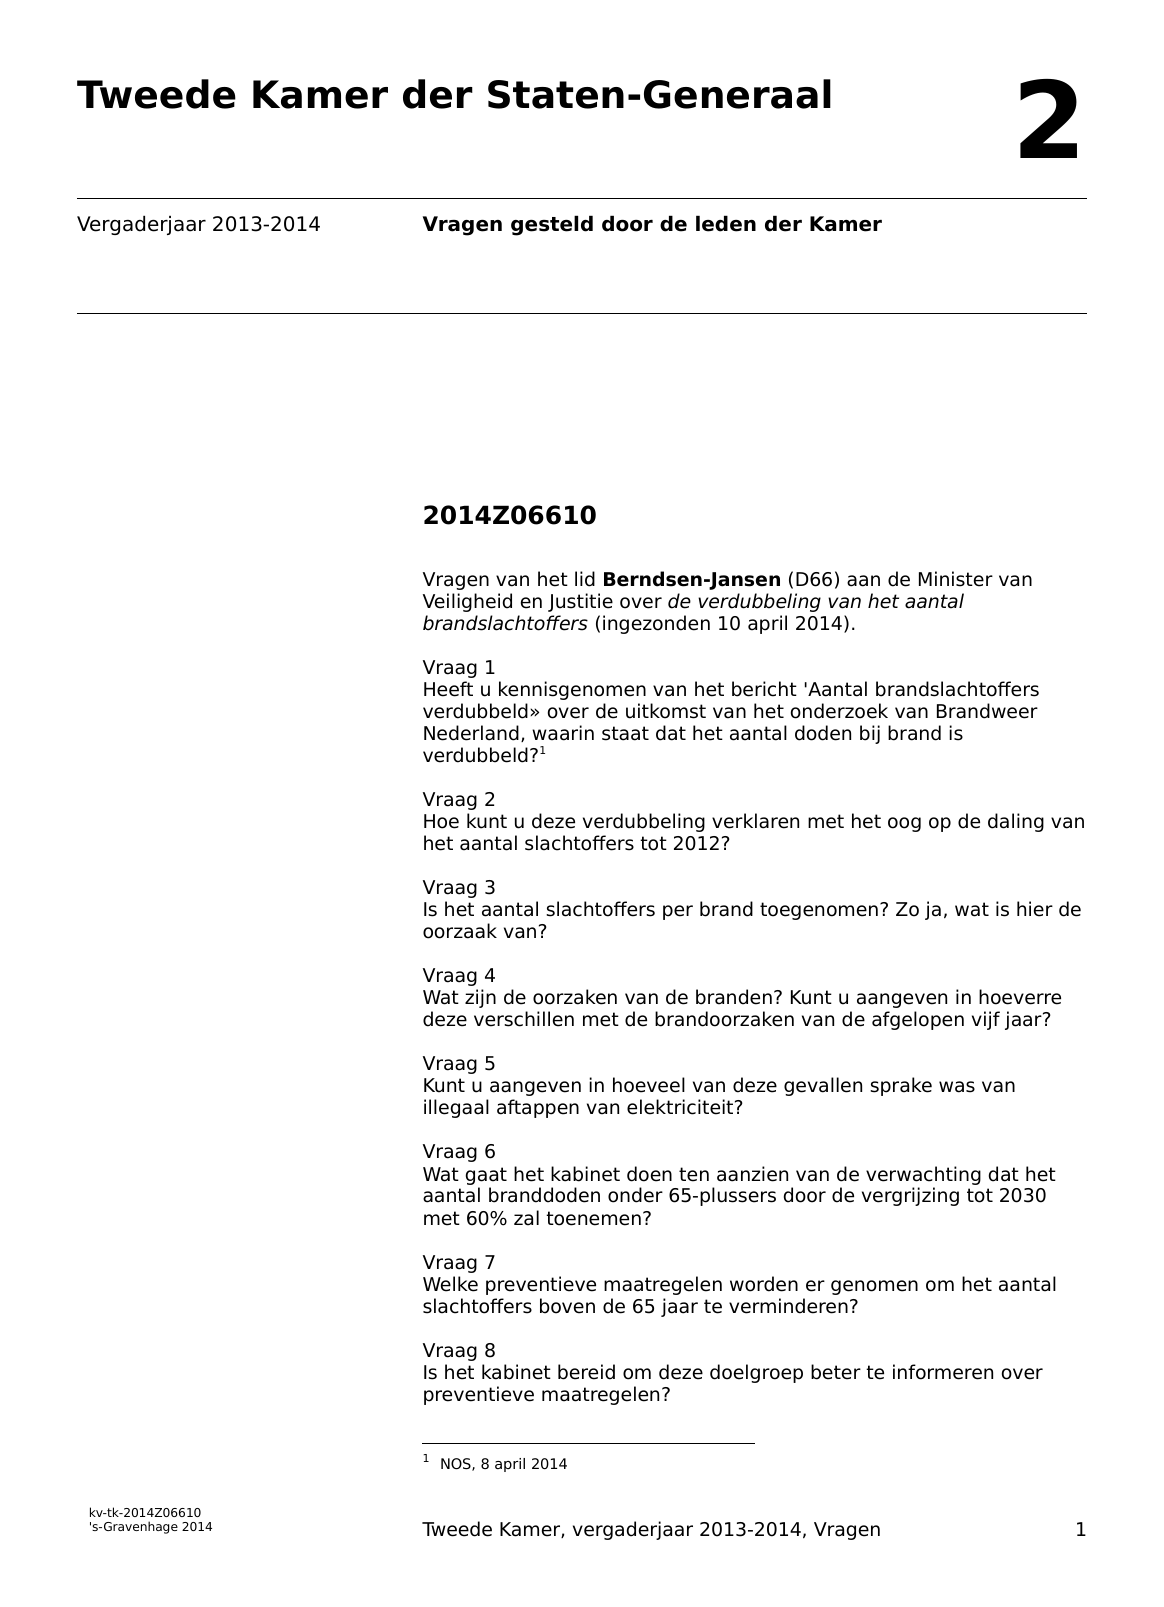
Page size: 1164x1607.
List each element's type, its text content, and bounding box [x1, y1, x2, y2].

text Vragen van het lid Berndsen-Jansen (D66) aan de Minister van Veiligheid en Justitie over de verdubbeling van het aantal brandslachtoffers (ingezonden 10 april 2014). [422, 569, 1087, 635]
table_header Tweede Kamer der Staten-Generaal [77, 59, 886, 198]
text Is het kabinet bereid om deze doelgroep beter te informeren over preventieve maatregelen? [422, 1362, 1087, 1406]
text NOS, 8 april 2014 [422, 1452, 1087, 1474]
text Vraag 1 [422, 657, 1087, 679]
text kv-tk-2014Z06610 [88, 1506, 323, 1520]
text Wat gaat het kabinet doen ten aanzien van de verwachting dat het aantal branddoden onder 65-plussers door de vergrijzing tot 2030 met 60% zal toenemen? [422, 1163, 1087, 1229]
text 's-Gravenhage 2014 [88, 1520, 323, 1534]
text Vraag 2 [422, 789, 1087, 811]
text Hoe kunt u deze verdubbeling verklaren met het oog op de daling van het aantal slachtoffers tot 2012? [422, 811, 1087, 855]
text Welke preventieve maatregelen worden er genomen om het aantal slachtoffers boven de 65 jaar te verminderen? [422, 1273, 1087, 1317]
text Is het aantal slachtoffers per brand toegenomen? Zo ja, wat is hier de oorzaak van? [422, 899, 1087, 943]
table_cell Vragen gesteld door de leden der Kamer [422, 199, 1087, 313]
table_header 2 [886, 59, 1087, 198]
text 2014Z06610 [422, 501, 1087, 531]
text Vraag 5 [422, 1053, 1087, 1075]
text Heeft u kennisgenomen van het bericht 'Aantal brandslachtoffers verdubbeld» over de uitkomst van het onderzoek van Brandweer Nederland, waarin staat dat het aantal doden bij brand is verdubbeld? [422, 679, 1087, 767]
text Vraag 7 [422, 1252, 1087, 1273]
text Vraag 8 [422, 1340, 1087, 1362]
text Kunt u aangeven in hoeveel van deze gevallen sprake was van illegaal aftappen van elektriciteit? [422, 1075, 1087, 1119]
text Vraag 6 [422, 1141, 1087, 1163]
table_cell Vergaderjaar 2013-2014 [77, 199, 422, 313]
text Vraag 4 [422, 965, 1087, 987]
text Wat zijn de oorzaken van de branden? Kunt u aangeven in hoeverre deze verschillen met de brandoorzaken van de afgelopen vijf jaar? [422, 987, 1087, 1031]
text Vraag 3 [422, 877, 1087, 899]
